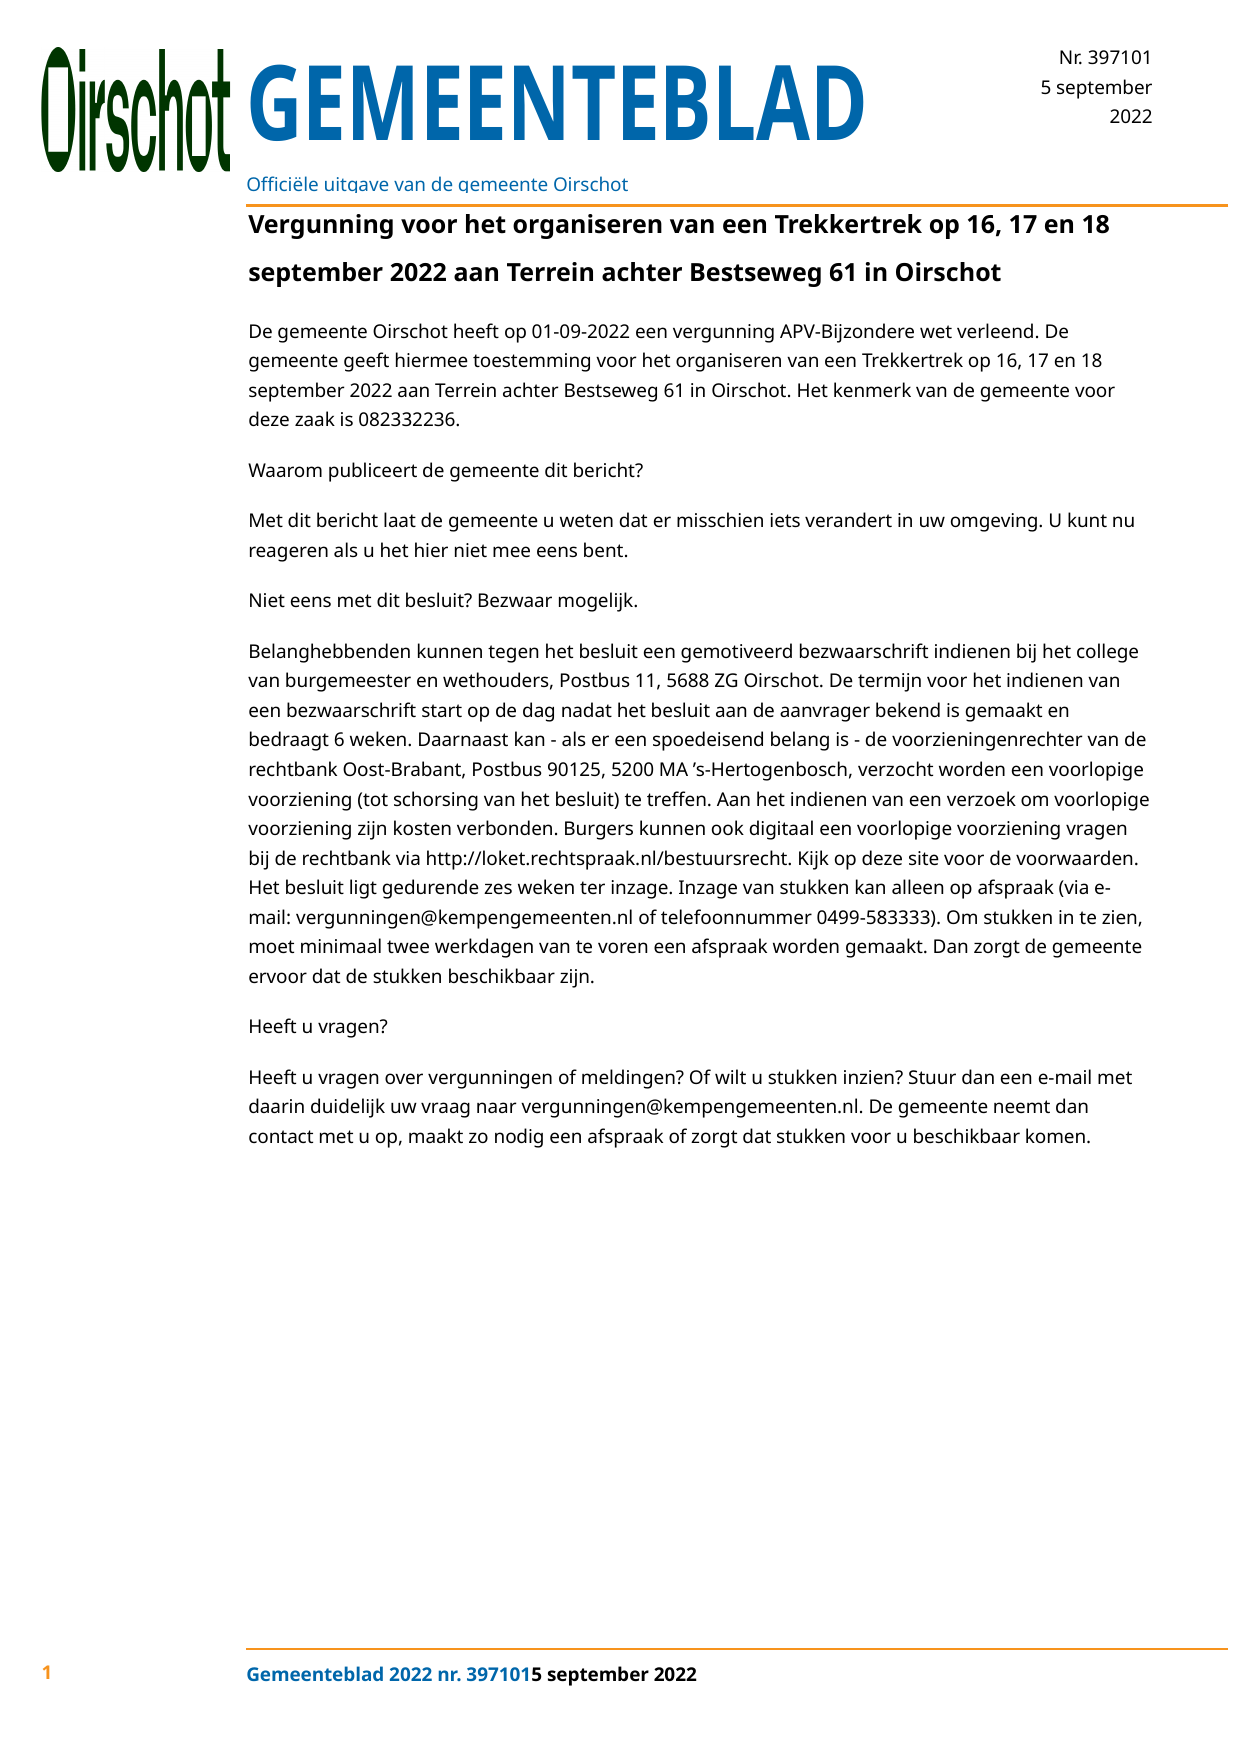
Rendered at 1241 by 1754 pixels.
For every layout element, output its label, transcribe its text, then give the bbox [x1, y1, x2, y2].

text Vergunning voor het organiseren van een Trekkertrek op 16, 17 en 18 september 2022 aan Terrein achter Bestseweg 61 in Oirschot [248, 207, 1152, 288]
text Waarom publiceert de gemeente dit bericht? [248, 457, 1152, 483]
text Niet eens met dit besluit? Bezwaar mogelijk. [248, 587, 1152, 613]
text Belanghebbenden kunnen tegen het besluit een gemotiveerd bezwaarschrift indienen bij het college van burgemeester en wethouders, Postbus 11, 5688 ZG Oirschot. De termijn voor het indienen van een bezwaarschrift start op de dag nadat het besluit aan de aanvrager bekend is gemaakt en bedraagt 6 weken. Daarnaast kan - als er een spoedeisend belang is - de voorzieningenrechter van de rechtbank Oost-Brabant, Postbus 90125, 5200 MA ’s-Hertogenbosch, verzocht worden een voorlopige voorziening (tot schorsing van het besluit) te treffen. Aan het indienen van een verzoek om voorlopige voorziening zijn kosten verbonden. Burgers kunnen ook digitaal een voorlopige voorziening vragen bij de rechtbank via http://loket.rechtspraak.nl/bestuursrecht. Kijk op deze site voor de voorwaarden. Het besluit ligt gedurende zes weken ter inzage. Inzage van stukken kan alleen op afspraak (via e-mail: vergunningen@kempengemeenten.nl of telefoonnummer 0499-583333). Om stukken in te zien, moet minimaal twee werkdagen van te voren een afspraak worden gemaakt. Dan zorgt de gemeente ervoor dat de stukken beschikbaar zijn. [248, 638, 1152, 989]
text De gemeente Oirschot heeft op 01-09-2022 een vergunning APV-Bijzondere wet verleend. De gemeente geeft hiermee toestemming voor het organiseren van een Trekkertrek op 16, 17 en 18 september 2022 aan Terrein achter Bestseweg 61 in Oirschot. Het kenmerk van de gemeente voor deze zaak is 082332236. [248, 318, 1152, 432]
text Heeft u vragen? [248, 1014, 1152, 1039]
picture [41, 47, 231, 172]
text Heeft u vragen over vergunningen of meldingen? Of wilt u stukken inzien? Stuur dan een e-mail met daarin duidelijk uw vraag naar vergunningen@kempengemeenten.nl. De gemeente neemt dan contact met u op, maakt zo nodig een afspraak of zorgt dat stukken voor u beschikbaar komen. [248, 1064, 1152, 1149]
text Met dit bericht laat de gemeente u weten dat er misschien iets verandert in uw omgeving. U kunt nu reageren als u het hier niet mee eens bent. [248, 507, 1152, 563]
